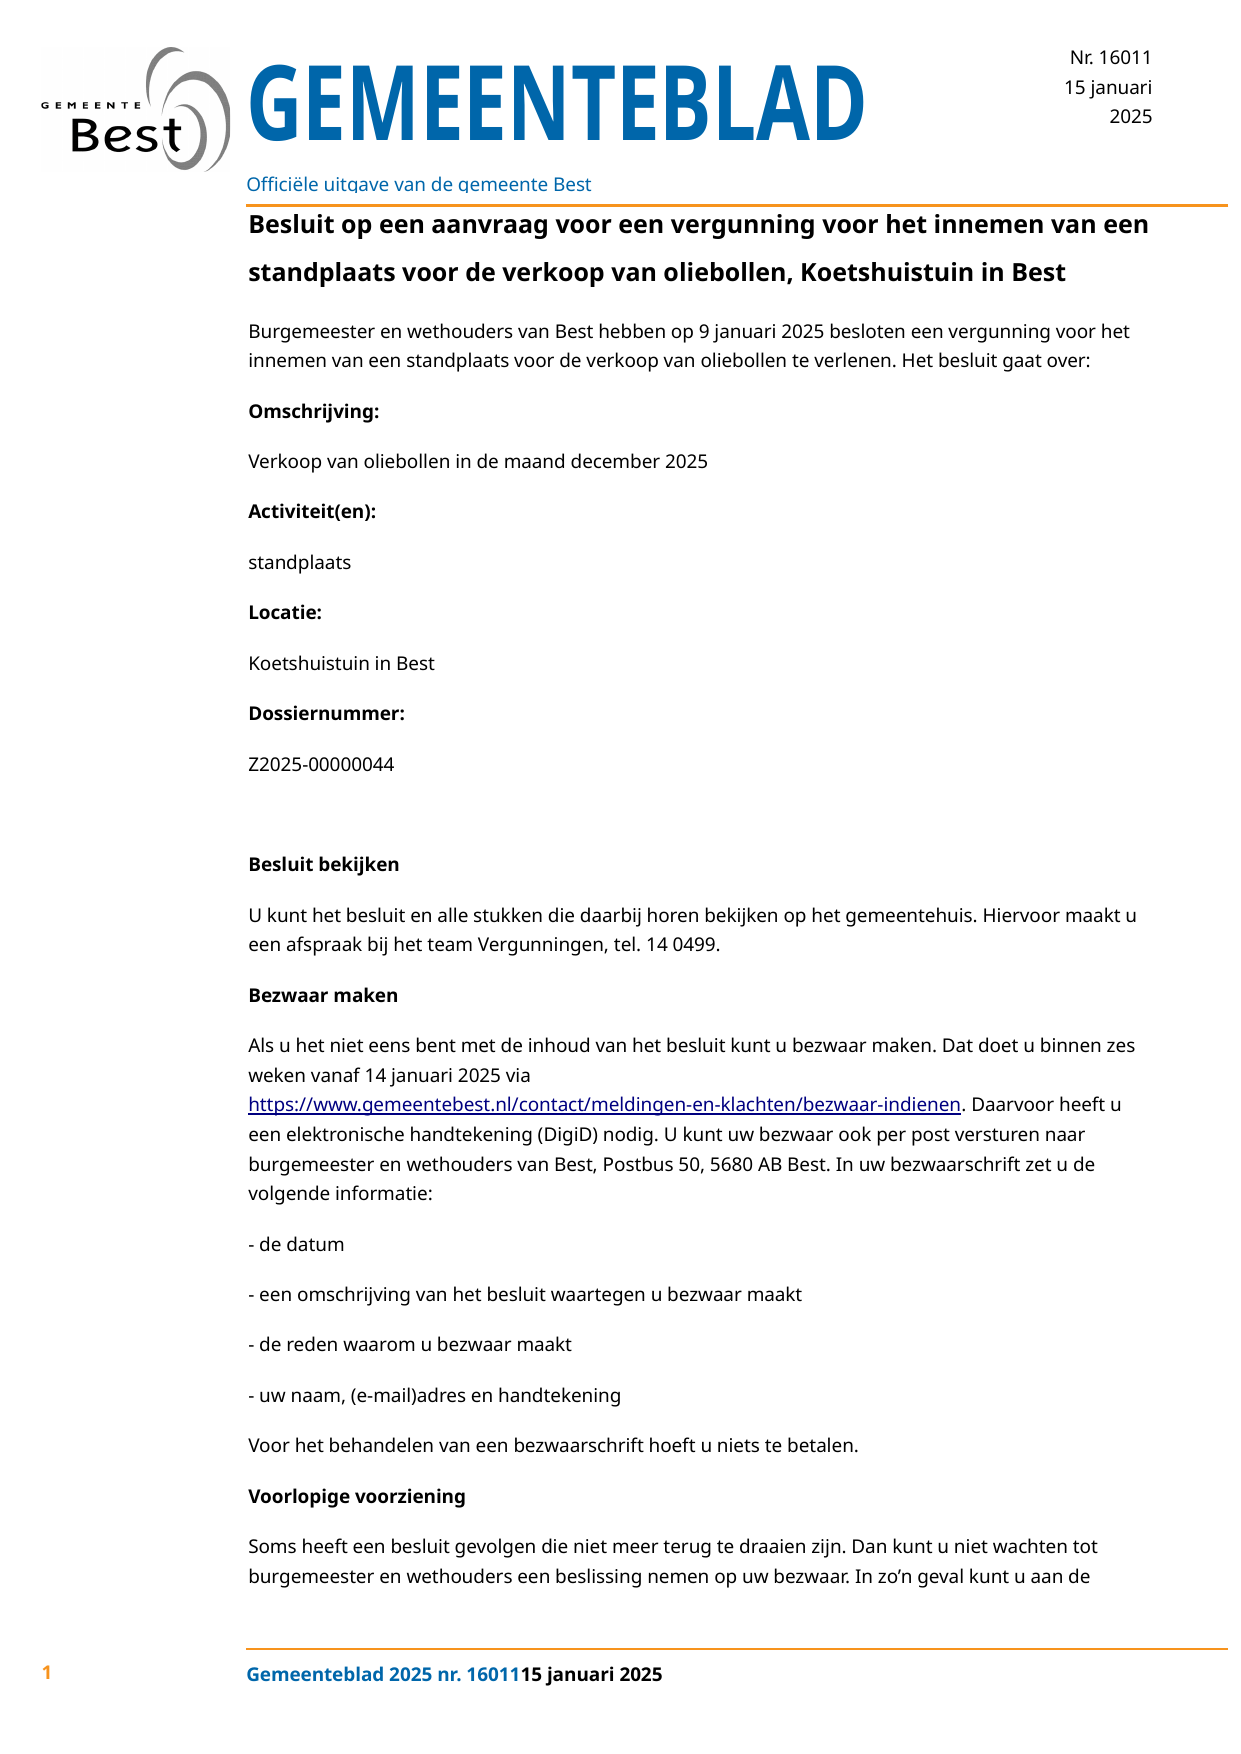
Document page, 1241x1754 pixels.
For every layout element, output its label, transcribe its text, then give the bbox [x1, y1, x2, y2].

text - de reden waarom u bezwaar maakt [248, 1332, 1152, 1357]
text Koetshuistuin in Best [248, 650, 1152, 676]
text Dossiernummer: [248, 700, 1152, 726]
text - uw naam, (e-mail)adres en handtekening [248, 1382, 1152, 1408]
text - een omschrijving van het besluit waartegen u bezwaar maakt [248, 1281, 1152, 1307]
text U kunt het besluit en alle stukken die daarbij horen bekijken op het gemeentehuis. Hiervoor maakt u een afspraak bij het team Vergunningen, tel. 14 0499. [248, 902, 1152, 957]
text Besluit bekijken [248, 852, 1152, 877]
text Bezwaar maken [248, 982, 1152, 1008]
text Locatie: [248, 599, 1152, 625]
text Voor het behandelen van een bezwaarschrift hoeft u niets te betalen. [248, 1432, 1152, 1458]
text Omschrijving: [248, 398, 1152, 424]
picture [41, 47, 231, 172]
text standplaats [248, 549, 1152, 575]
text Voorlopige voorziening [248, 1483, 1152, 1509]
text - de datum [248, 1231, 1152, 1257]
text Verkoop van oliebollen in de maand december 2025 [248, 448, 1152, 474]
text Z2025-00000044 [248, 751, 1152, 777]
text Soms heeft een besluit gevolgen die niet meer terug te draaien zijn. Dan kunt u niet wachten tot burgemeester en wethouders een beslissing nemen op uw bezwaar. In zo’n geval kunt u aan de [248, 1533, 1152, 1589]
text Activiteit(en): [248, 499, 1152, 524]
text Burgemeester en wethouders van Best hebben op 9 januari 2025 besloten een vergunning voor het innemen van een standplaats voor de verkoop van oliebollen te verlenen. Het besluit gaat over: [248, 318, 1152, 373]
text Besluit op een aanvraag voor een vergunning voor het innemen van een standplaats voor de verkoop van oliebollen, Koetshuistuin in Best [248, 207, 1152, 288]
text Als u het niet eens bent met de inhoud van het besluit kunt u bezwaar maken. Dat doet u binnen zes weken vanaf 14 januari 2025 via https://www.gemeentebest.nl/contact/meldingen-en-klachten/bezwaar-indienen. Daarvoor heeft u een elektronische handtekening (DigiD) nodig. U kunt uw bezwaar ook per post versturen naar burgemeester en wethouders van Best, Postbus 50, 5680 AB Best. In uw bezwaarschrift zet u de volgende informatie: [248, 1032, 1152, 1206]
